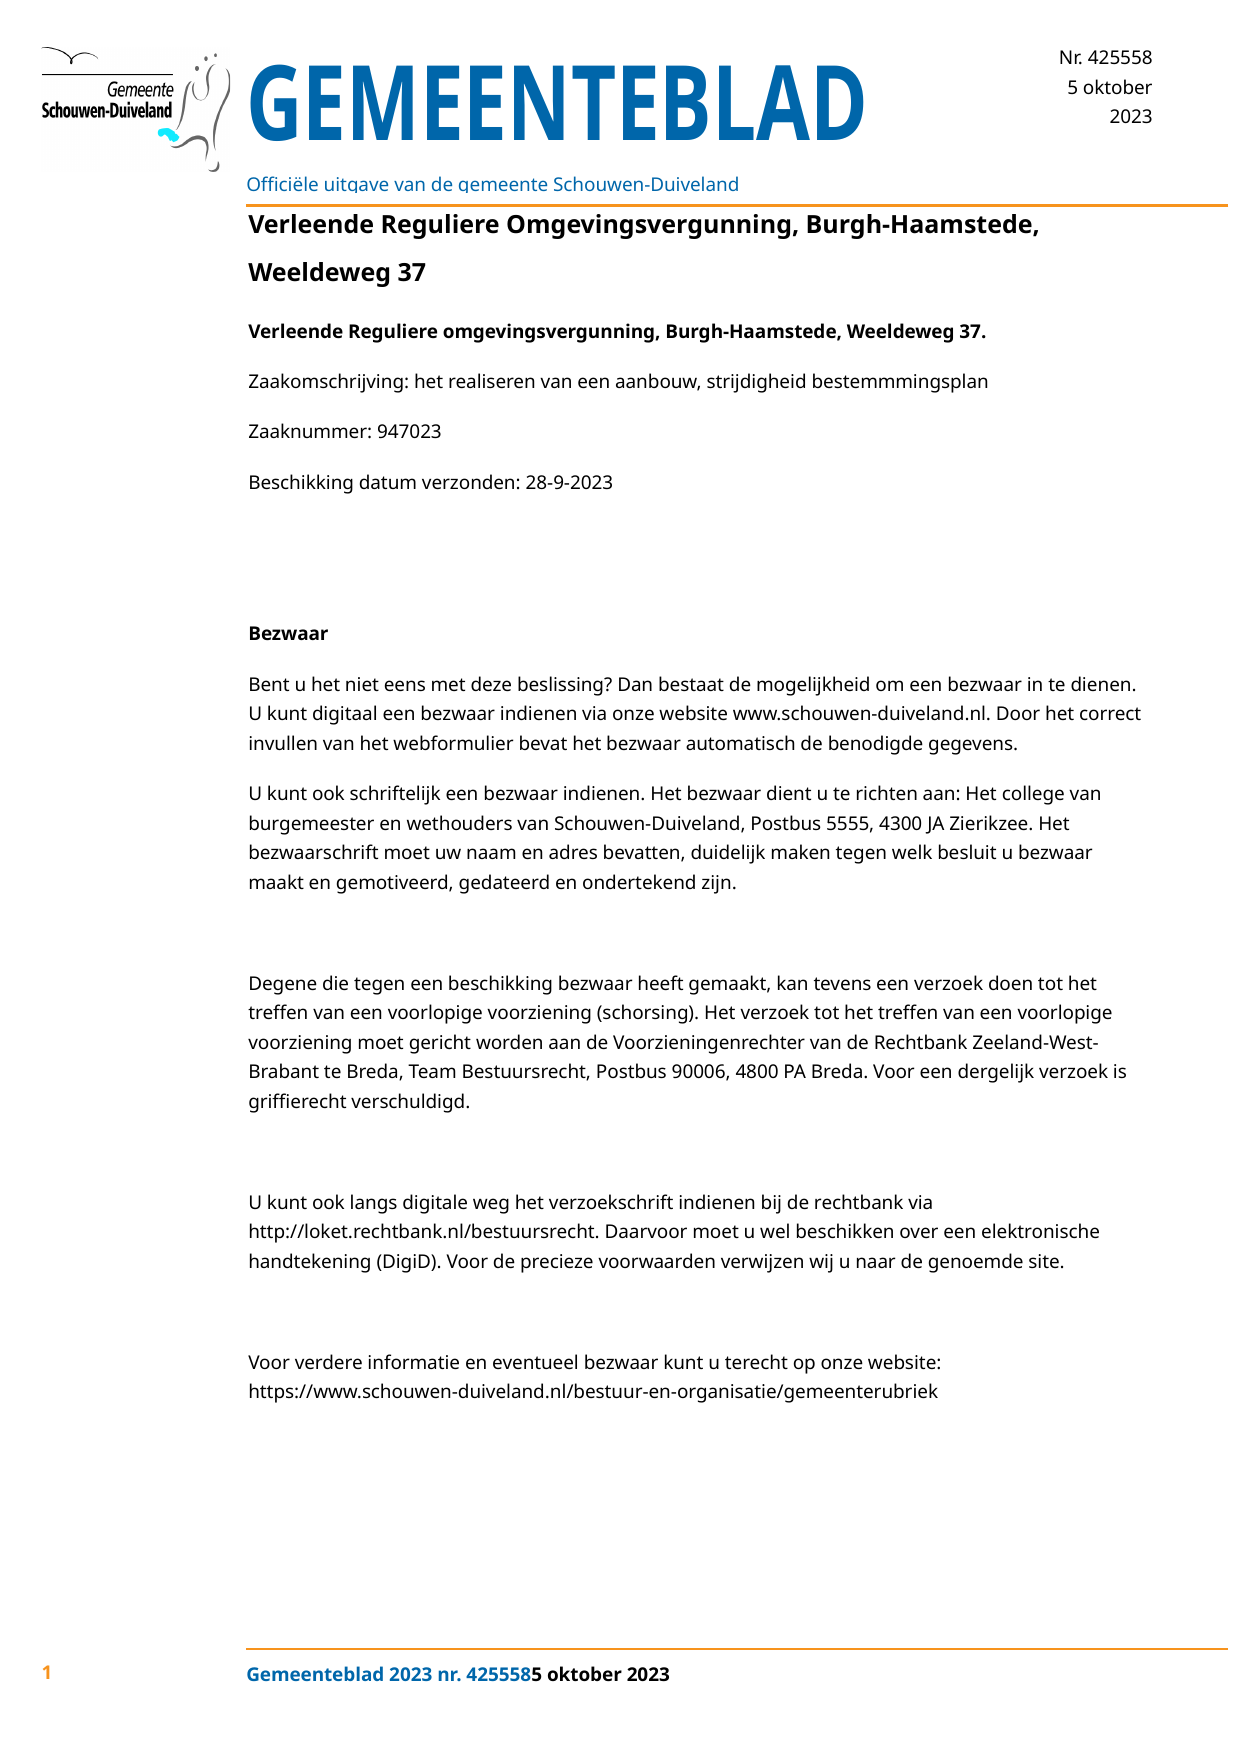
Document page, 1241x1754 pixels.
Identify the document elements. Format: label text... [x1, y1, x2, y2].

text U kunt ook langs digitale weg het verzoekschrift indienen bij de rechtbank via http://loket.rechtbank.nl/bestuursrecht. Daarvoor moet u wel beschikken over een elektronische handtekening (DigiD). Voor de precieze voorwaarden verwijzen wij u naar de genoemde site. [248, 1189, 1152, 1274]
text U kunt ook schriftelijk een bezwaar indienen. Het bezwaar dient u te richten aan: Het college van burgemeester en wethouders van Schouwen-Duiveland, Postbus 5555, 4300 JA Zierikzee. Het bezwaarschrift moet uw naam en adres bevatten, duidelijk maken tegen welk besluit u bezwaar maakt en gemotiveerd, gedateerd en ondertekend zijn. [248, 780, 1152, 895]
text Bezwaar [248, 620, 1152, 646]
text Verleende Reguliere omgevingsvergunning, Burgh-Haamstede, Weeldeweg 37. [248, 318, 1152, 344]
text Bent u het niet eens met deze beslissing? Dan bestaat de mogelijkheid om een bezwaar in te dienen. U kunt digitaal een bezwaar indienen via onze website www.schouwen-duiveland.nl. Door het correct invullen van het webformulier bevat het bezwaar automatisch de benodigde gegevens. [248, 671, 1152, 756]
text Voor verdere informatie en eventueel bezwaar kunt u terecht op onze website: https://www.schouwen-duiveland.nl/bestuur-en-organisatie/gemeenterubriek [248, 1349, 1152, 1404]
text Zaakomschrijving: het realiseren van een aanbouw, strijdigheid bestemmmingsplan [248, 368, 1152, 394]
text Verleende Reguliere Omgevingsvergunning, Burgh-Haamstede, Weeldeweg 37 [248, 207, 1152, 288]
text Zaaknummer: 947023 [248, 419, 1152, 444]
picture [41, 47, 231, 172]
text Degene die tegen een beschikking bezwaar heeft gemaakt, kan tevens een verzoek doen tot het treffen van een voorlopige voorziening (schorsing). Het verzoek tot het treffen van een voorlopige voorziening moet gericht worden aan de Voorzieningenrechter van de Rechtbank Zeeland-West-Brabant te Breda, Team Bestuursrecht, Postbus 90006, 4800 PA Breda. Voor een dergelijk verzoek is griffierecht verschuldigd. [248, 970, 1152, 1114]
text Beschikking datum verzonden: 28-9-2023 [248, 469, 1152, 495]
